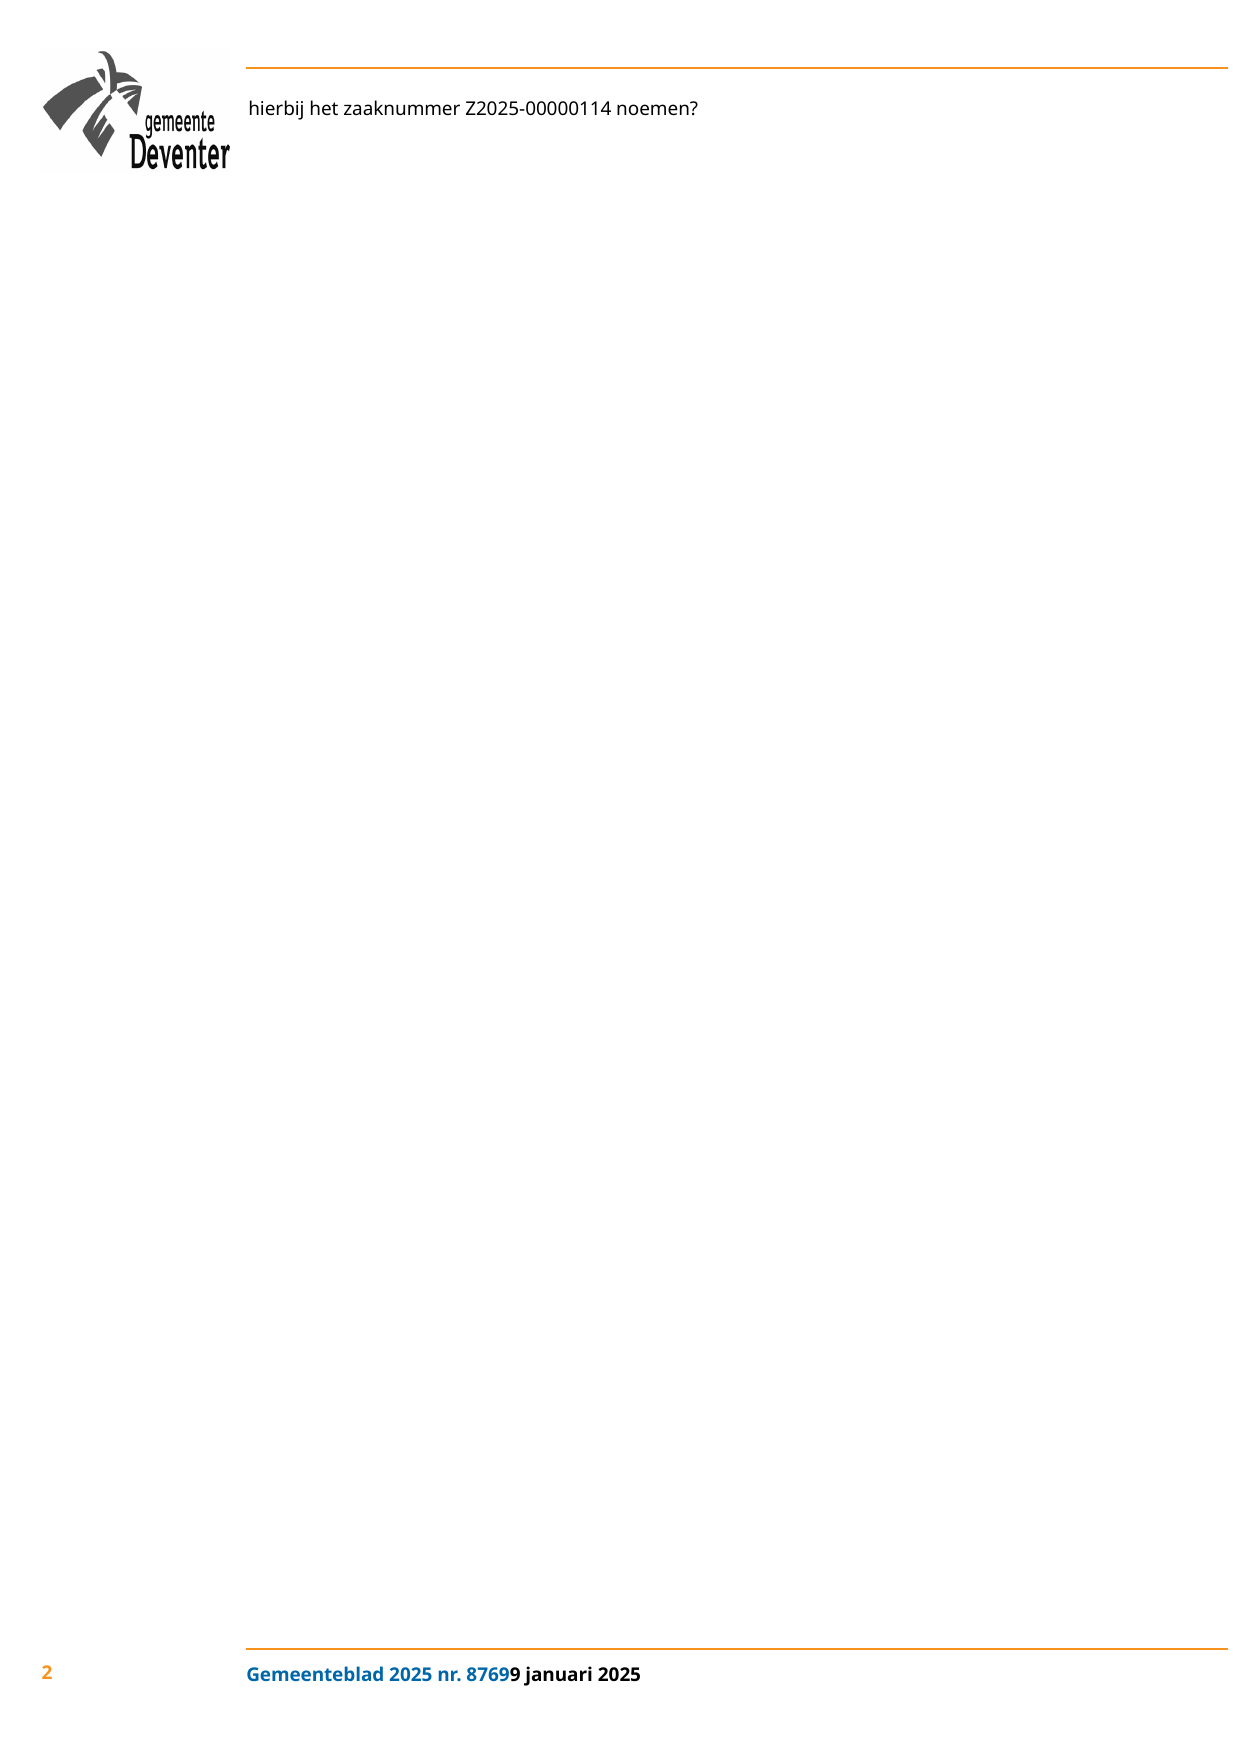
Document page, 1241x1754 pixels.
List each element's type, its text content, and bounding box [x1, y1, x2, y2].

text hierbij het zaaknummer Z2025-00000114 noemen? [248, 95, 1152, 121]
picture [41, 47, 231, 172]
